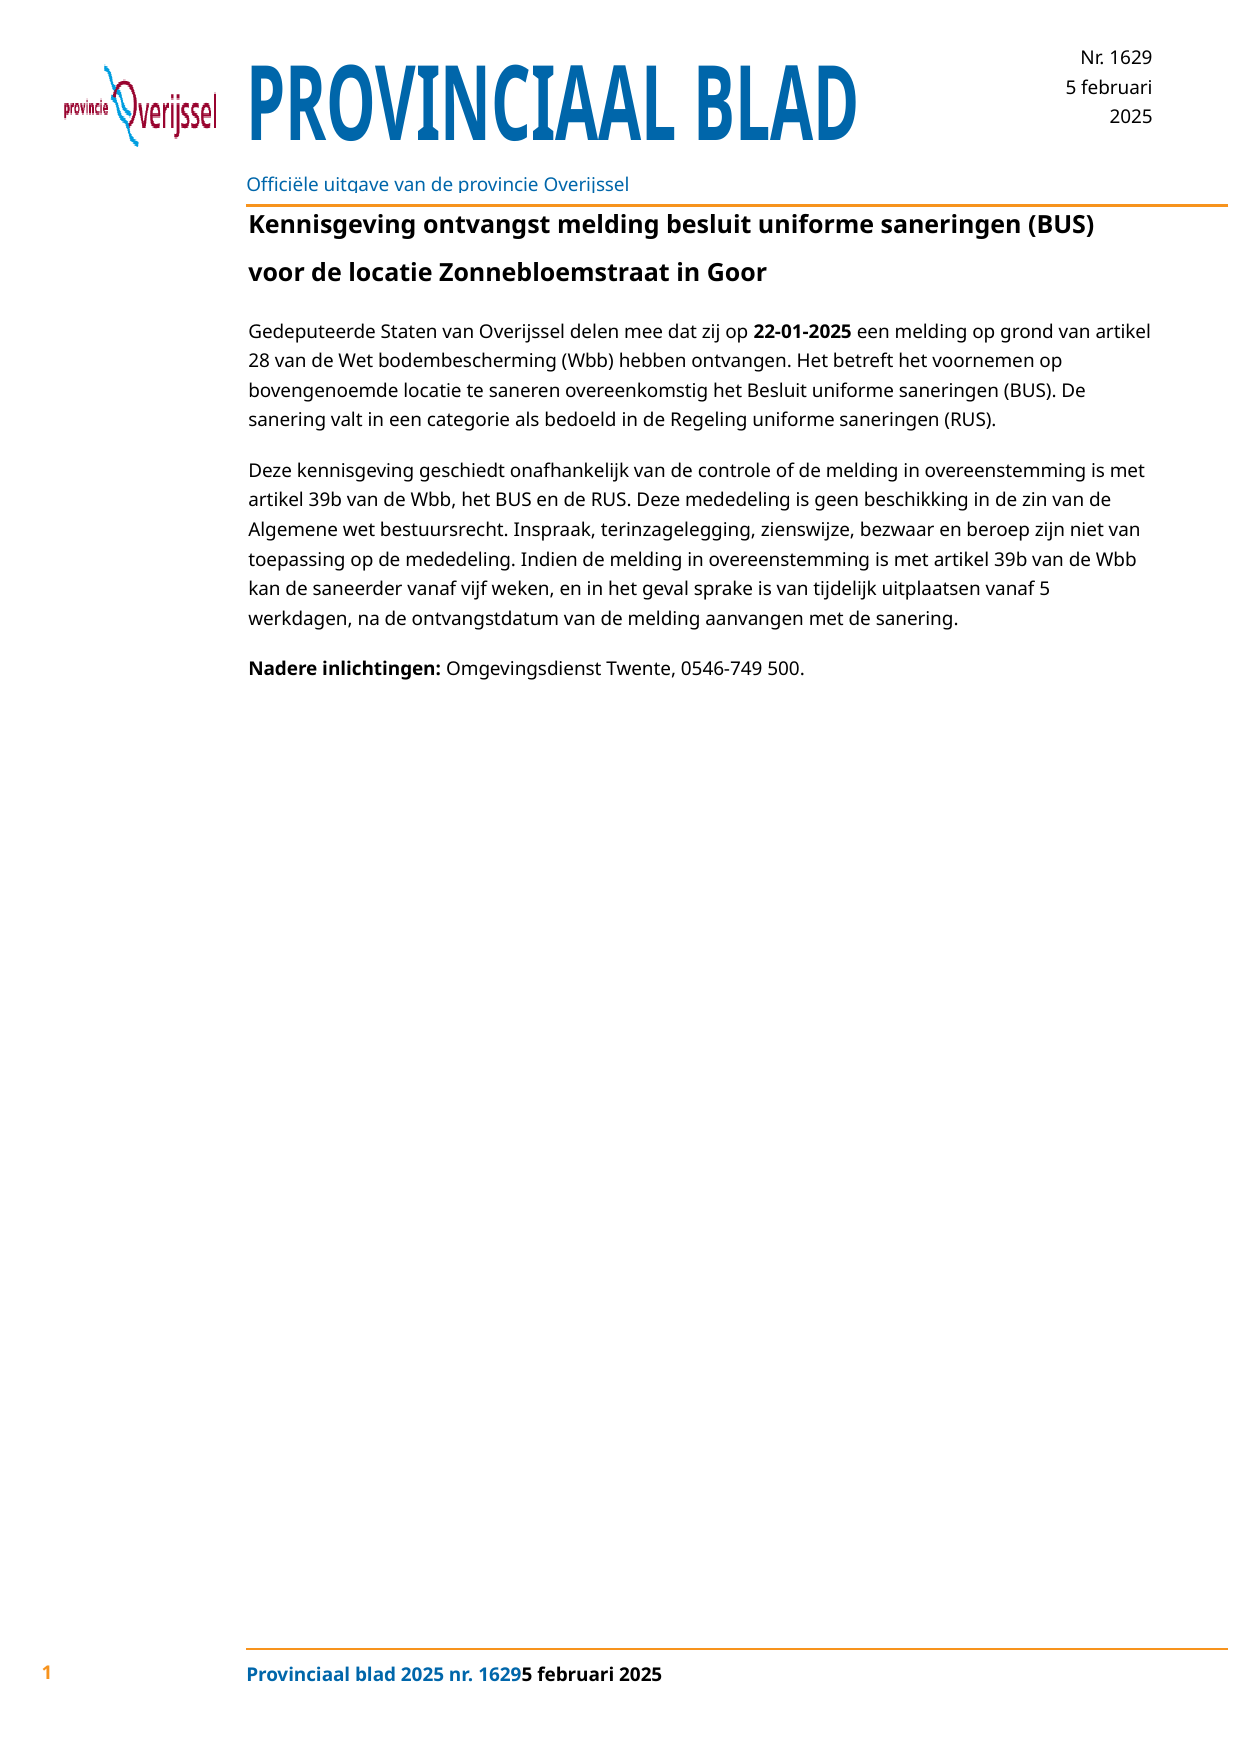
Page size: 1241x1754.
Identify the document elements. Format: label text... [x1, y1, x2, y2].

text Kennisgeving ontvangst melding besluit uniforme saneringen (BUS) voor de locatie Zonnebloemstraat in Goor [248, 207, 1152, 288]
text Deze kennisgeving geschiedt onafhankelijk van de controle of de melding in overeenstemming is met artikel 39b van de Wbb, het BUS en de RUS. Deze mededeling is geen beschikking in de zin van de Algemene wet bestuursrecht. Inspraak, terinzagelegging, zienswijze, bezwaar en beroep zijn niet van toepassing op de mededeling. Indien de melding in overeenstemming is met artikel 39b van de Wbb kan de saneerder vanaf vijf weken, en in het geval sprake is van tijdelijk uitplaatsen vanaf 5 werkdagen, na de ontvangstdatum van de melding aanvangen met de sanering. [248, 457, 1152, 631]
picture [41, 47, 231, 172]
text Nadere inlichtingen: Omgevingsdienst Twente, 0546-749 500. [248, 655, 1152, 681]
text Gedeputeerde Staten van Overijssel delen mee dat zij op 22-01-2025 een melding op grond van artikel 28 van de Wet bodembescherming (Wbb) hebben ontvangen. Het betreft het voornemen op bovengenoemde locatie te saneren overeenkomstig het Besluit uniforme saneringen (BUS). De sanering valt in een categorie als bedoeld in de Regeling uniforme saneringen (RUS). [248, 318, 1152, 432]
